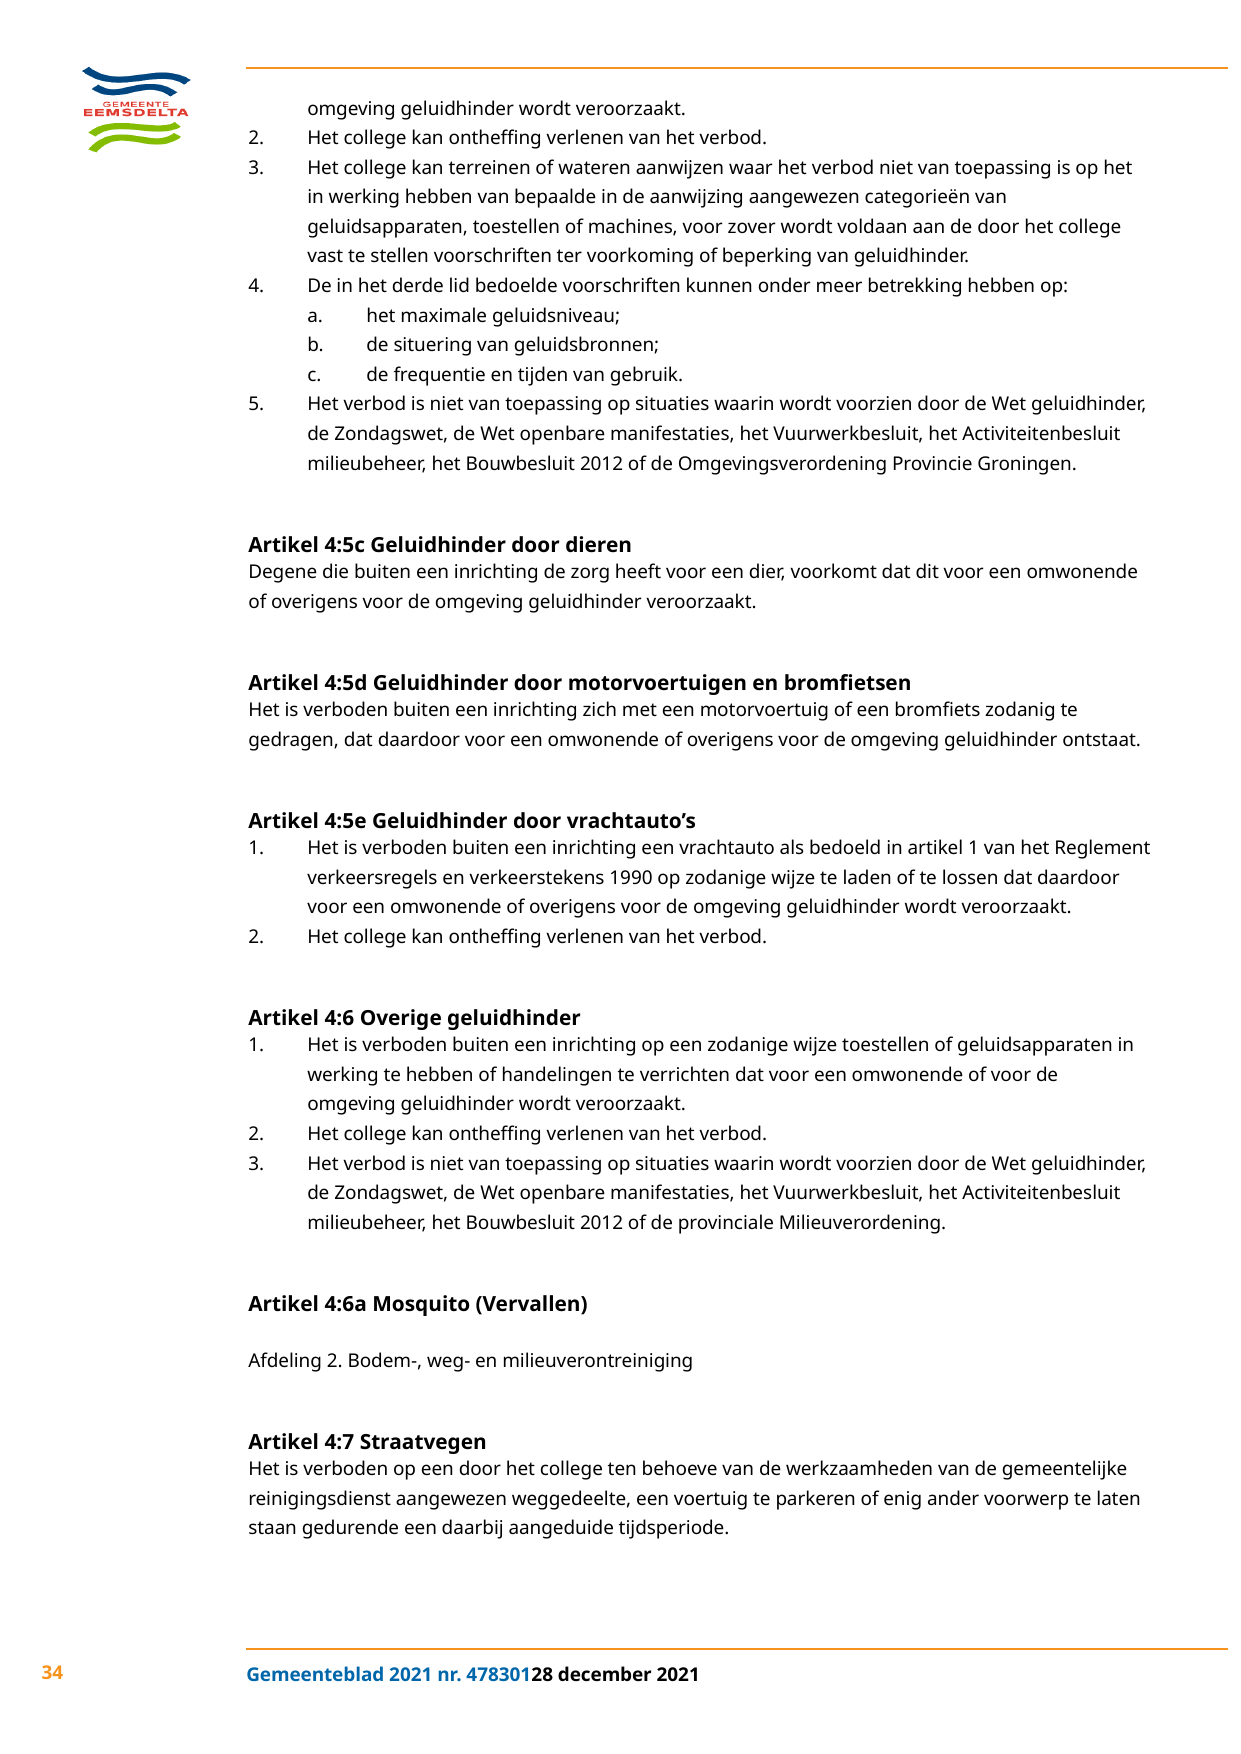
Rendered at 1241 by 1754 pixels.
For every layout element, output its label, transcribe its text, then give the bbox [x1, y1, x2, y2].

picture [41, 47, 231, 172]
list de frequentie en tijden van gebruik. [307, 361, 1152, 387]
list Het verbod is niet van toepassing op situaties waarin wordt voorzien door de Wet geluidhinder, de Zondagswet, de Wet openbare manifestaties, het Vuurwerkbesluit, het Activiteitenbesluit milieubeheer, het Bouwbesluit 2012 of de Omgevingsverordening Provincie Groningen. [248, 391, 1152, 476]
text Afdeling 2. Bodem-, weg- en milieuverontreiniging [248, 1347, 1152, 1373]
text Artikel 4:6a Mosquito (Vervallen) [248, 1289, 1152, 1317]
text Artikel 4:5e Geluidhinder door vrachtauto’s [248, 806, 1152, 834]
list Het is verboden buiten een inrichting een vrachtauto als bedoeld in artikel 1 van het Reglement verkeersregels en verkeerstekens 1990 op zodanige wijze te laden of te lossen dat daardoor voor een omwonende of overigens voor de omgeving geluidhinder wordt veroorzaakt. [248, 834, 1152, 919]
list Het college kan terreinen of wateren aanwijzen waar het verbod niet van toepassing is op het in werking hebben van bepaalde in de aanwijzing aangewezen categorieën van geluidsapparaten, toestellen of machines, voor zover wordt voldaan aan de door het college vast te stellen voorschriften ter voorkoming of beperking van geluidhinder. [248, 154, 1152, 268]
list Het verbod is niet van toepassing op situaties waarin wordt voorzien door de Wet geluidhinder, de Zondagswet, de Wet openbare manifestaties, het Vuurwerkbesluit, het Activiteitenbesluit milieubeheer, het Bouwbesluit 2012 of de provinciale Milieuverordening. [248, 1150, 1152, 1235]
text Artikel 4:5d Geluidhinder door motorvoertuigen en bromfietsen [248, 668, 1152, 696]
text Het is verboden buiten een inrichting zich met een motorvoertuig of een bromfiets zodanig te gedragen, dat daardoor voor een omwonende of overigens voor de omgeving geluidhinder ontstaat. [248, 696, 1152, 752]
list De in het derde lid bedoelde voorschriften kunnen onder meer betrekking hebben op: [248, 272, 1152, 298]
list Het college kan ontheffing verlenen van het verbod. [248, 923, 1152, 949]
text Degene die buiten een inrichting de zorg heeft voor een dier, voorkomt dat dit voor een omwonende of overigens voor de omgeving geluidhinder veroorzaakt. [248, 558, 1152, 613]
text Artikel 4:5c Geluidhinder door dieren [248, 530, 1152, 558]
list omgeving geluidhinder wordt veroorzaakt. [248, 95, 1152, 121]
list Het college kan ontheffing verlenen van het verbod. [248, 124, 1152, 150]
text Het is verboden op een door het college ten behoeve van de werkzaamheden van de gemeentelijke reinigingsdienst aangewezen weggedeelte, een voertuig te parkeren of enig ander voorwerp te laten staan gedurende een daarbij aangeduide tijdsperiode. [248, 1455, 1152, 1540]
list het maximale geluidsniveau; [307, 302, 1152, 328]
list de situering van geluidsbronnen; [307, 331, 1152, 357]
list Het college kan ontheffing verlenen van het verbod. [248, 1120, 1152, 1146]
text Artikel 4:7 Straatvegen [248, 1427, 1152, 1455]
list Het is verboden buiten een inrichting op een zodanige wijze toestellen of geluidsapparaten in werking te hebben of handelingen te verrichten dat voor een omwonende of voor de omgeving geluidhinder wordt veroorzaakt. [248, 1031, 1152, 1116]
text Artikel 4:6 Overige geluidhinder [248, 1003, 1152, 1031]
